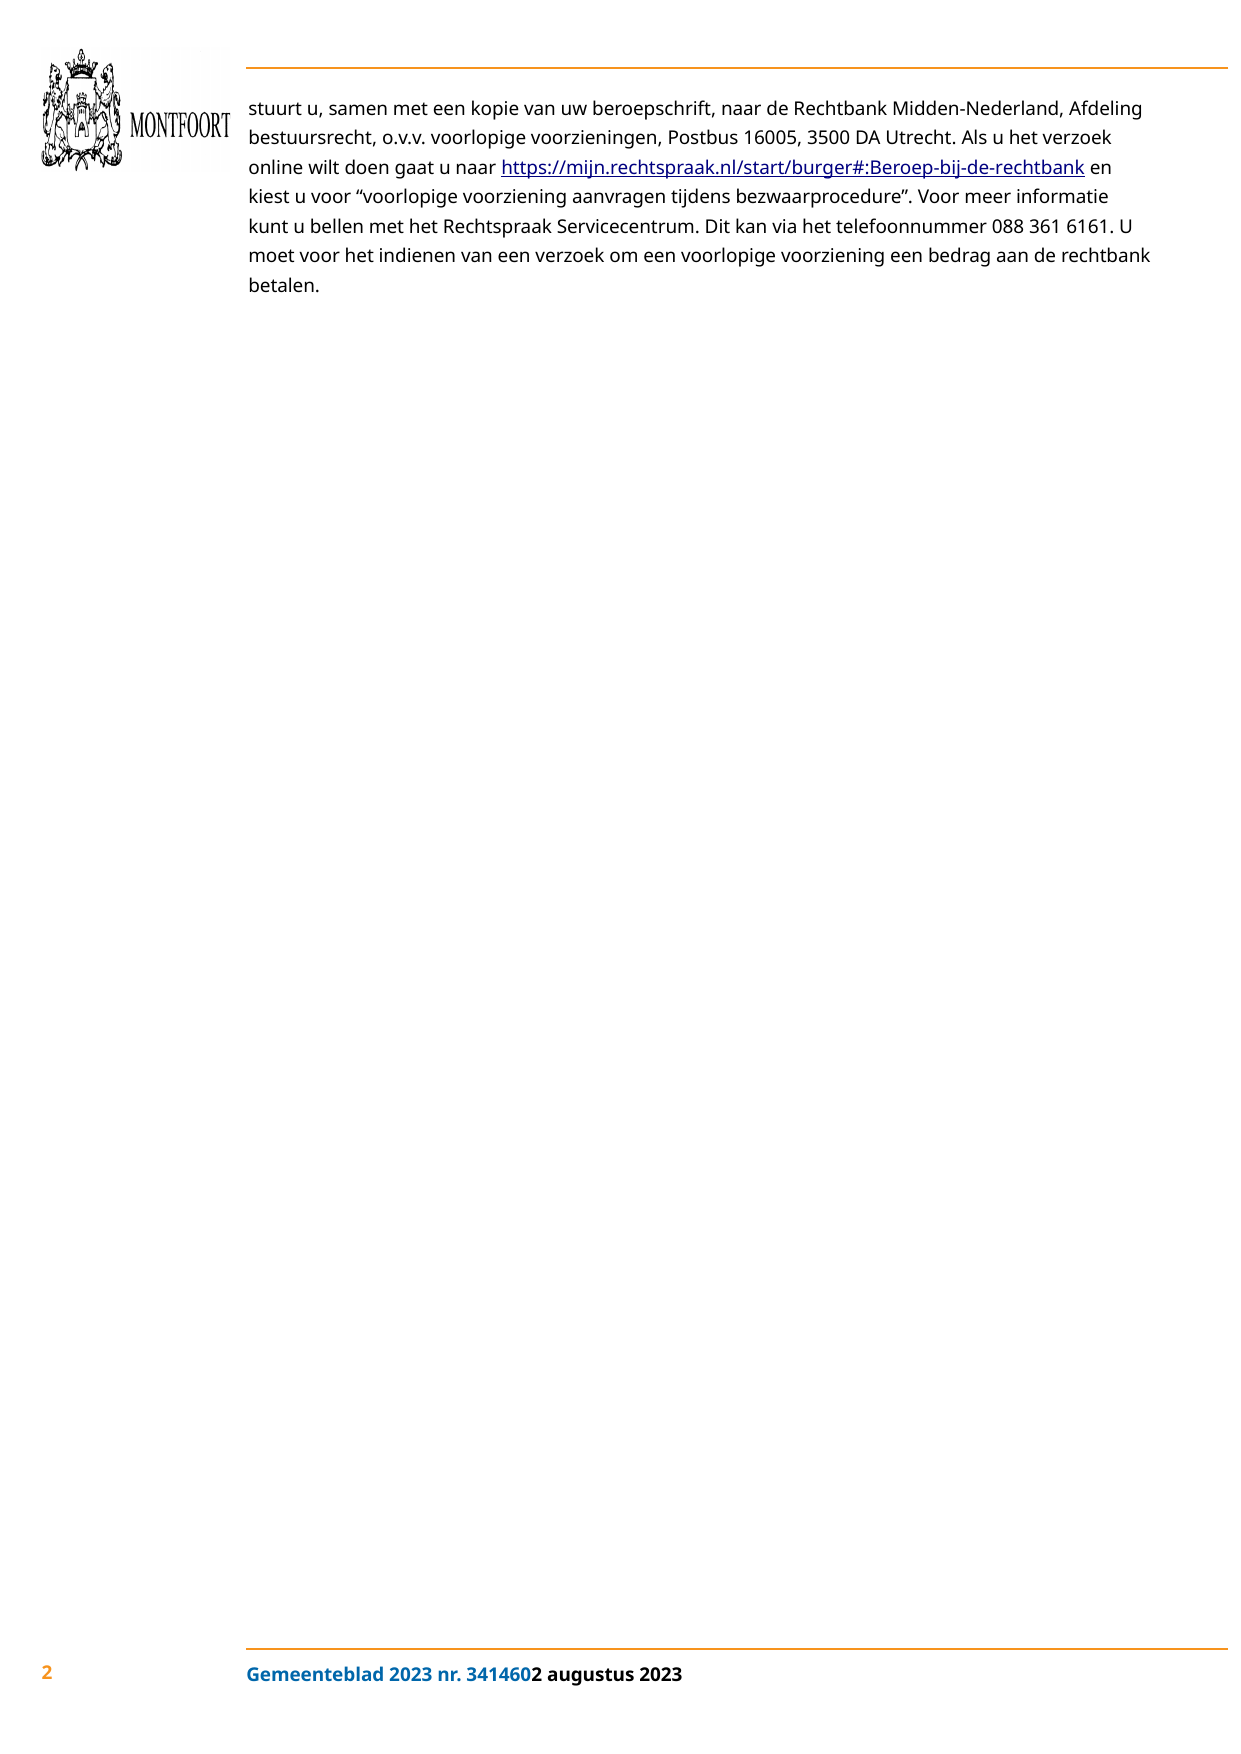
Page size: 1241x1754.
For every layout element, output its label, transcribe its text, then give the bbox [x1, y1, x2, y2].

picture [41, 47, 231, 172]
text stuurt u, samen met een kopie van uw beroepschrift, naar de Rechtbank Midden-Nederland, Afdeling bestuursrecht, o.v.v. voorlopige voorzieningen, Postbus 16005, 3500 DA Utrecht. Als u het verzoek online wilt doen gaat u naar https://mijn.rechtspraak.nl/start/burger#:Beroep-bij-de-rechtbank en kiest u voor “voorlopige voorziening aanvragen tijdens bezwaarprocedure”. Voor meer informatie kunt u bellen met het Rechtspraak Servicecentrum. Dit kan via het telefoonnummer 088 361 6161. U moet voor het indienen van een verzoek om een voorlopige voorziening een bedrag aan de rechtbank betalen. [248, 95, 1152, 298]
